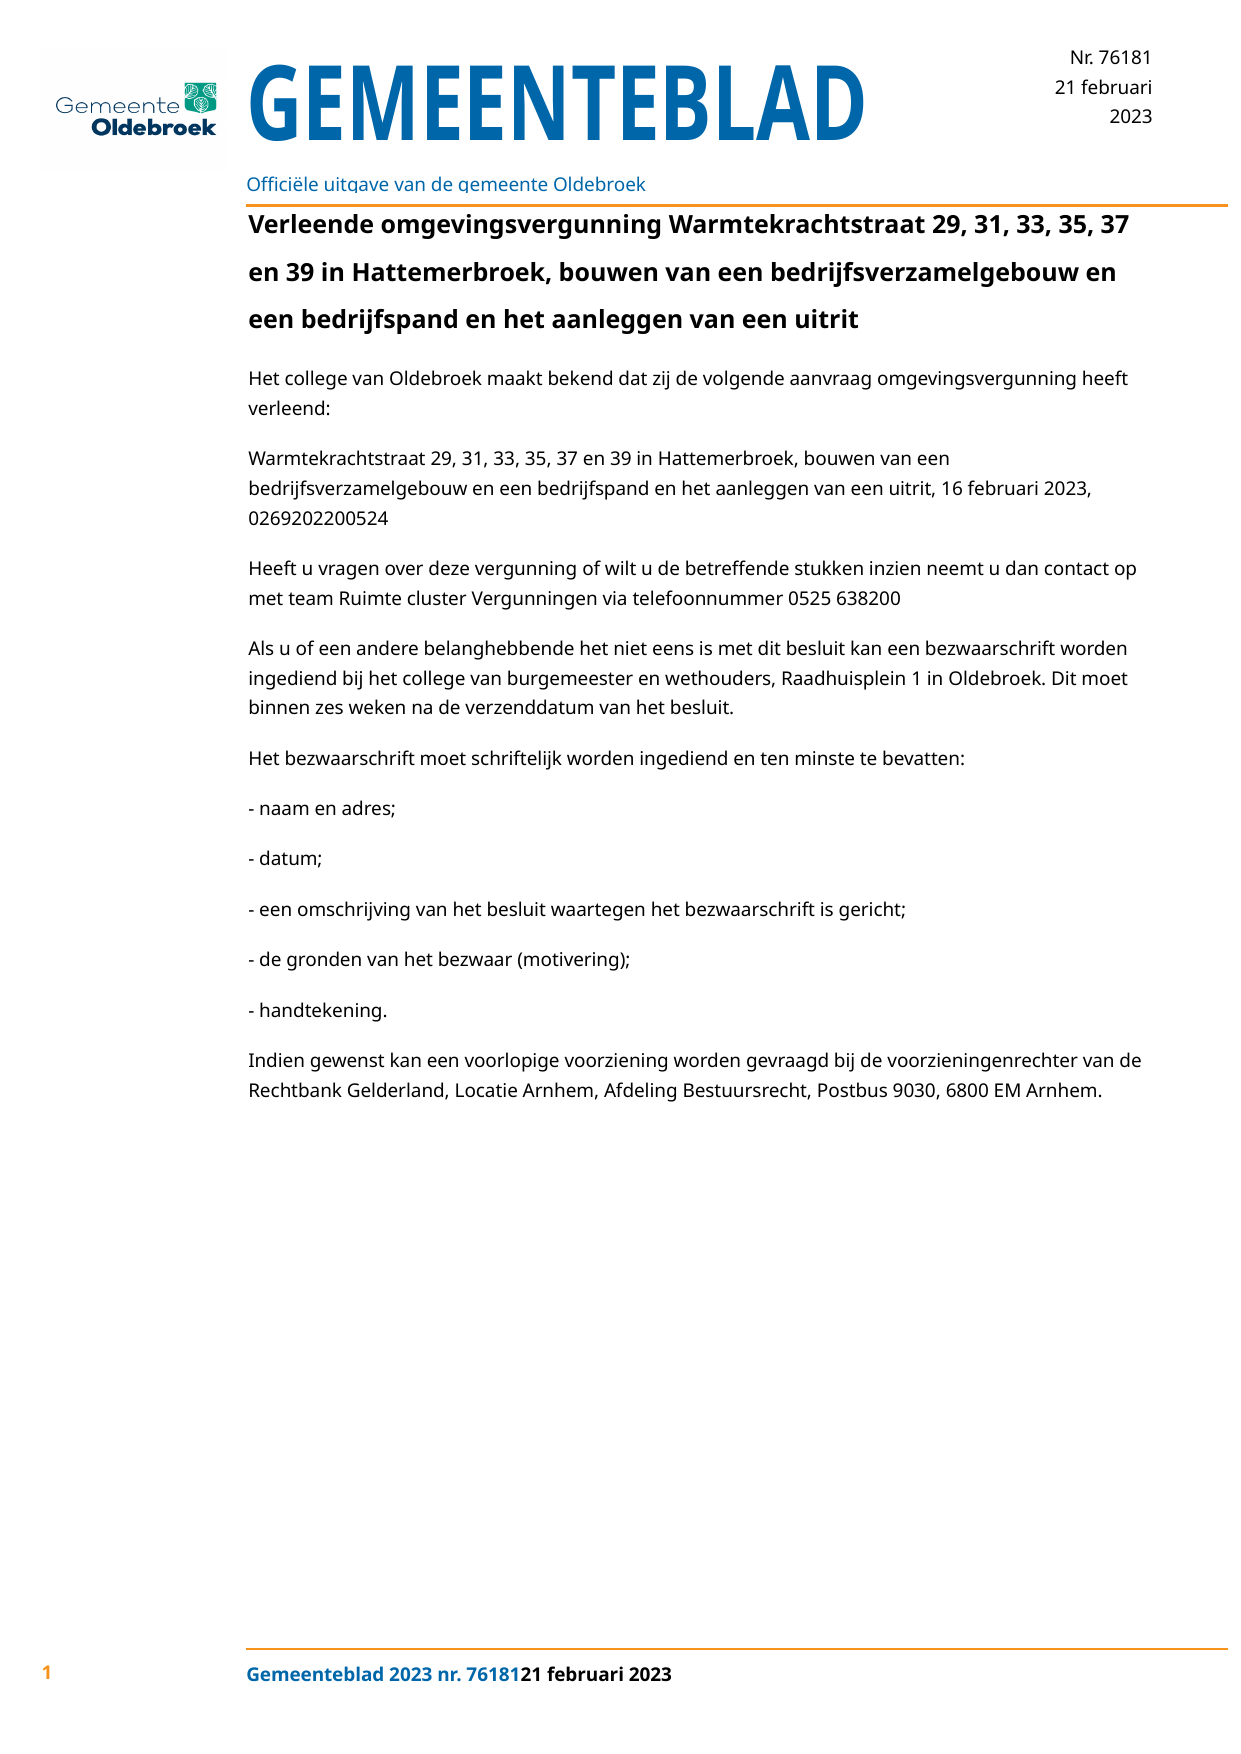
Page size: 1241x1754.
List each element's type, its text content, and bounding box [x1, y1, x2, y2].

text - naam en adres; [248, 795, 1152, 821]
text Indien gewenst kan een voorlopige voorziening worden gevraagd bij de voorzieningenrechter van de Rechtbank Gelderland, Locatie Arnhem, Afdeling Bestuursrecht, Postbus 9030, 6800 EM Arnhem. [248, 1047, 1152, 1102]
text - een omschrijving van het besluit waartegen het bezwaarschrift is gericht; [248, 896, 1152, 922]
text Het college van Oldebroek maakt bekend dat zij de volgende aanvraag omgevingsvergunning heeft verleend: [248, 366, 1152, 421]
text Heeft u vragen over deze vergunning of wilt u de betreffende stukken inzien neemt u dan contact op met team Ruimte cluster Vergunningen via telefoonnummer 0525 638200 [248, 555, 1152, 610]
picture [41, 47, 231, 172]
text Als u of een andere belanghebbende het niet eens is met dit besluit kan een bezwaarschrift worden ingediend bij het college van burgemeester en wethouders, Raadhuisplein 1 in Oldebroek. Dit moet binnen zes weken na de verzenddatum van het besluit. [248, 635, 1152, 720]
text - de gronden van het bezwaar (motivering); [248, 946, 1152, 972]
text - datum; [248, 846, 1152, 871]
text Warmtekrachtstraat 29, 31, 33, 35, 37 en 39 in Hattemerbroek, bouwen van een bedrijfsverzamelgebouw en een bedrijfspand en het aanleggen van een uitrit, 16 februari 2023, 0269202200524 [248, 446, 1152, 530]
text - handtekening. [248, 997, 1152, 1022]
text Verleende omgevingsvergunning Warmtekrachtstraat 29, 31, 33, 35, 37 en 39 in Hattemerbroek, bouwen van een bedrijfsverzamelgebouw en een bedrijfspand en het aanleggen van een uitrit [248, 207, 1152, 336]
text Het bezwaarschrift moet schriftelijk worden ingediend en ten minste te bevatten: [248, 745, 1152, 770]
